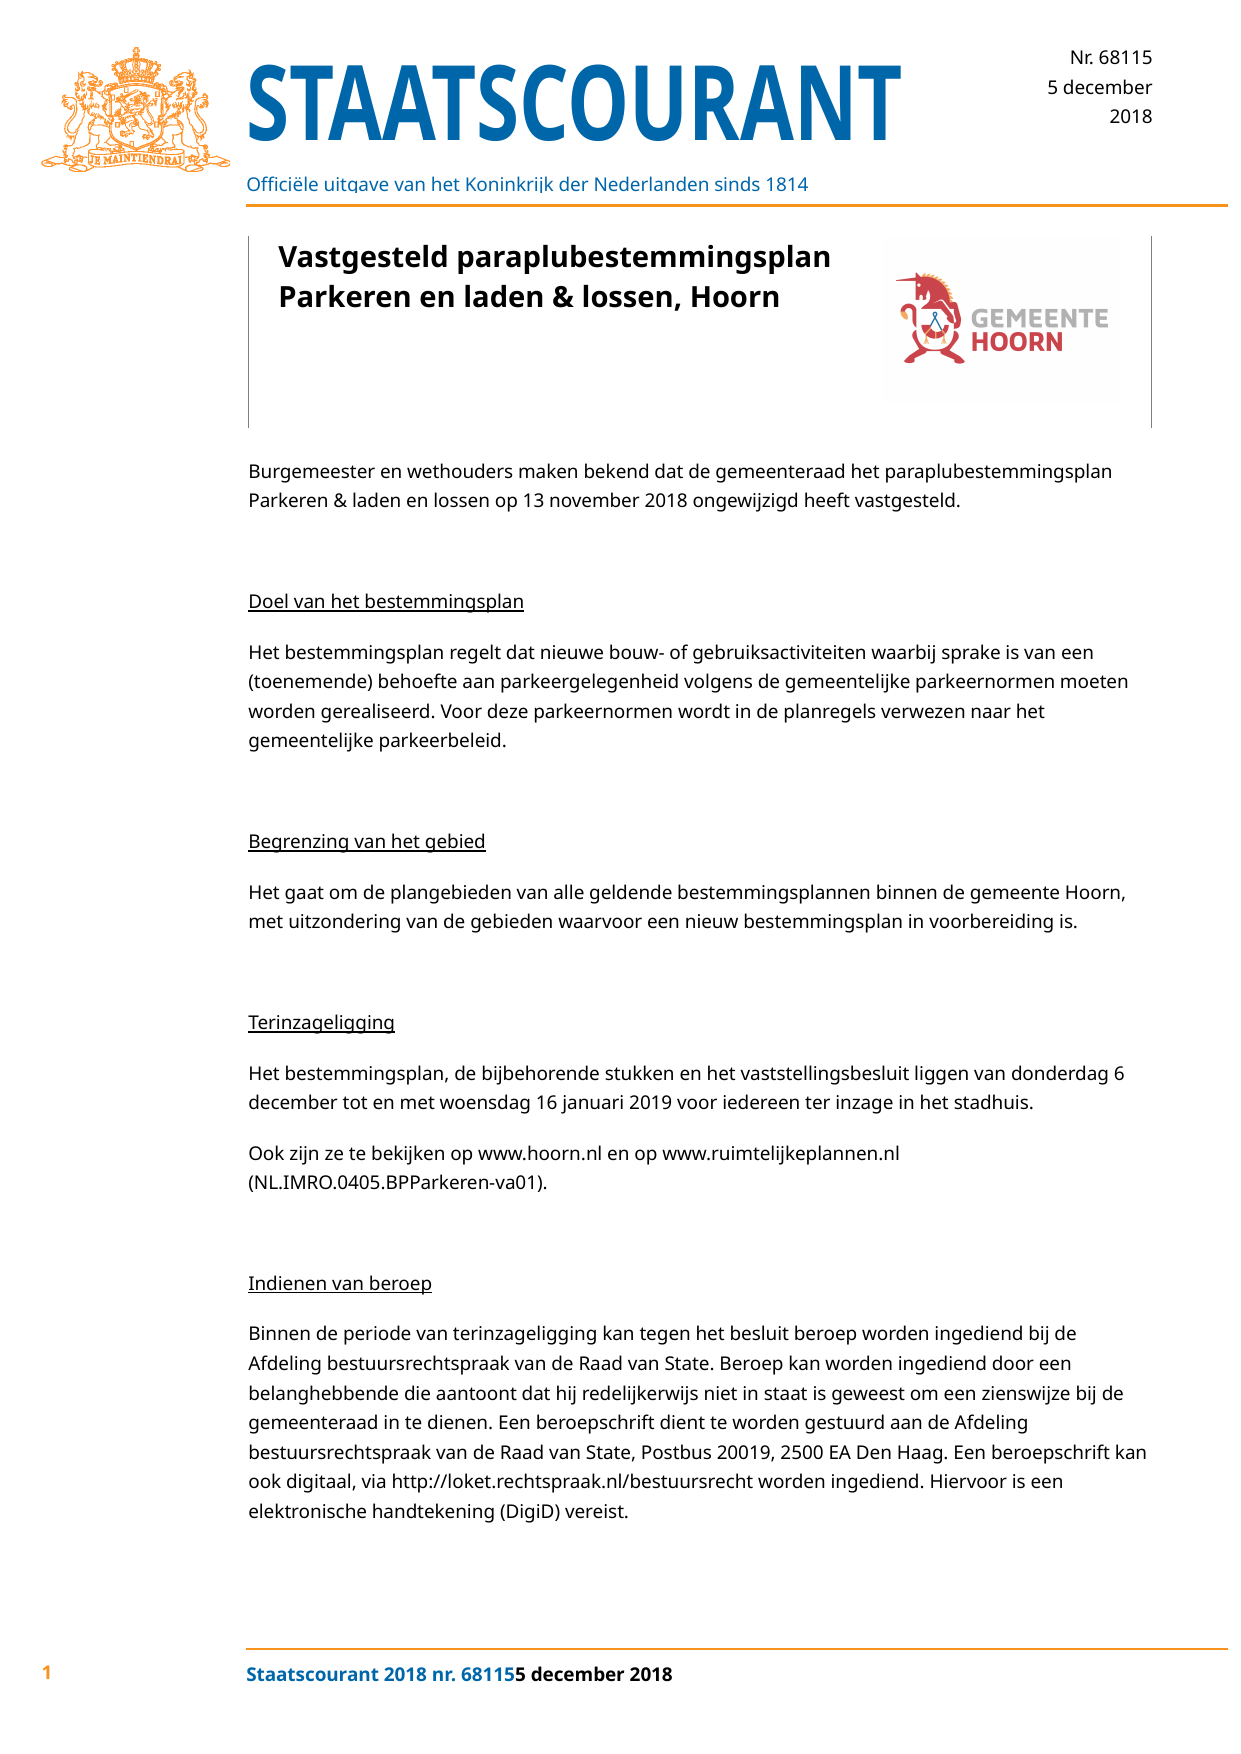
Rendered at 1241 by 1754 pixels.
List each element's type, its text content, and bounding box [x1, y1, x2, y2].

picture [882, 236, 1119, 403]
text Begrenzing van het gebied [248, 828, 1152, 854]
text Burgemeester en wethouders maken bekend dat de gemeenteraad het paraplubestemmingsplan Parkeren & laden en lossen op 13 november 2018 ongewijzigd heeft vastgesteld. [248, 458, 1152, 513]
text Doel van het bestemmingsplan [248, 588, 1152, 614]
picture [41, 47, 231, 172]
text Terinzageligging [248, 1009, 1152, 1035]
text Het bestemmingsplan, de bijbehorende stukken en het vaststellingsbesluit liggen van donderdag 6 december tot en met woensdag 16 januari 2019 voor iedereen ter inzage in het stadhuis. [248, 1060, 1152, 1115]
table_header Vastgesteld paraplubestemmingsplan Parkeren en laden & lossen, Hoorn [249, 236, 850, 428]
text Het bestemmingsplan regelt dat nieuwe bouw- of gebruiksactiviteiten waarbij sprake is van een (toenemende) behoefte aan parkeergelegenheid volgens de gemeentelijke parkeernormen moeten worden gerealiseerd. Voor deze parkeernormen wordt in de planregels verwezen naar het gemeentelijke parkeerbeleid. [248, 639, 1152, 753]
table_header [850, 236, 1151, 428]
text Binnen de periode van terinzageligging kan tegen het besluit beroep worden ingediend bij de Afdeling bestuursrechtspraak van de Raad van State. Beroep kan worden ingediend door een belanghebbende die aantoont dat hij redelijkerwijs niet in staat is geweest om een zienswijze bij de gemeenteraad in te dienen. Een beroepschrift dient te worden gestuurd aan de Afdeling bestuursrechtspraak van de Raad van State, Postbus 20019, 2500 EA Den Haag. Een beroepschrift kan ook digitaal, via http://loket.rechtspraak.nl/bestuursrecht worden ingediend. Hiervoor is een elektronische handtekening (DigiD) vereist. [248, 1321, 1152, 1524]
text Ook zijn ze te bekijken op www.hoorn.nl en op www.ruimtelijkeplannen.nl (NL.IMRO.0405.BPParkeren-va01). [248, 1140, 1152, 1195]
text Het gaat om de plangebieden van alle geldende bestemmingsplannen binnen de gemeente Hoorn, met uitzondering van de gebieden waarvoor een nieuw bestemmingsplan in voorbereiding is. [248, 879, 1152, 934]
text Indienen van beroep [248, 1270, 1152, 1296]
